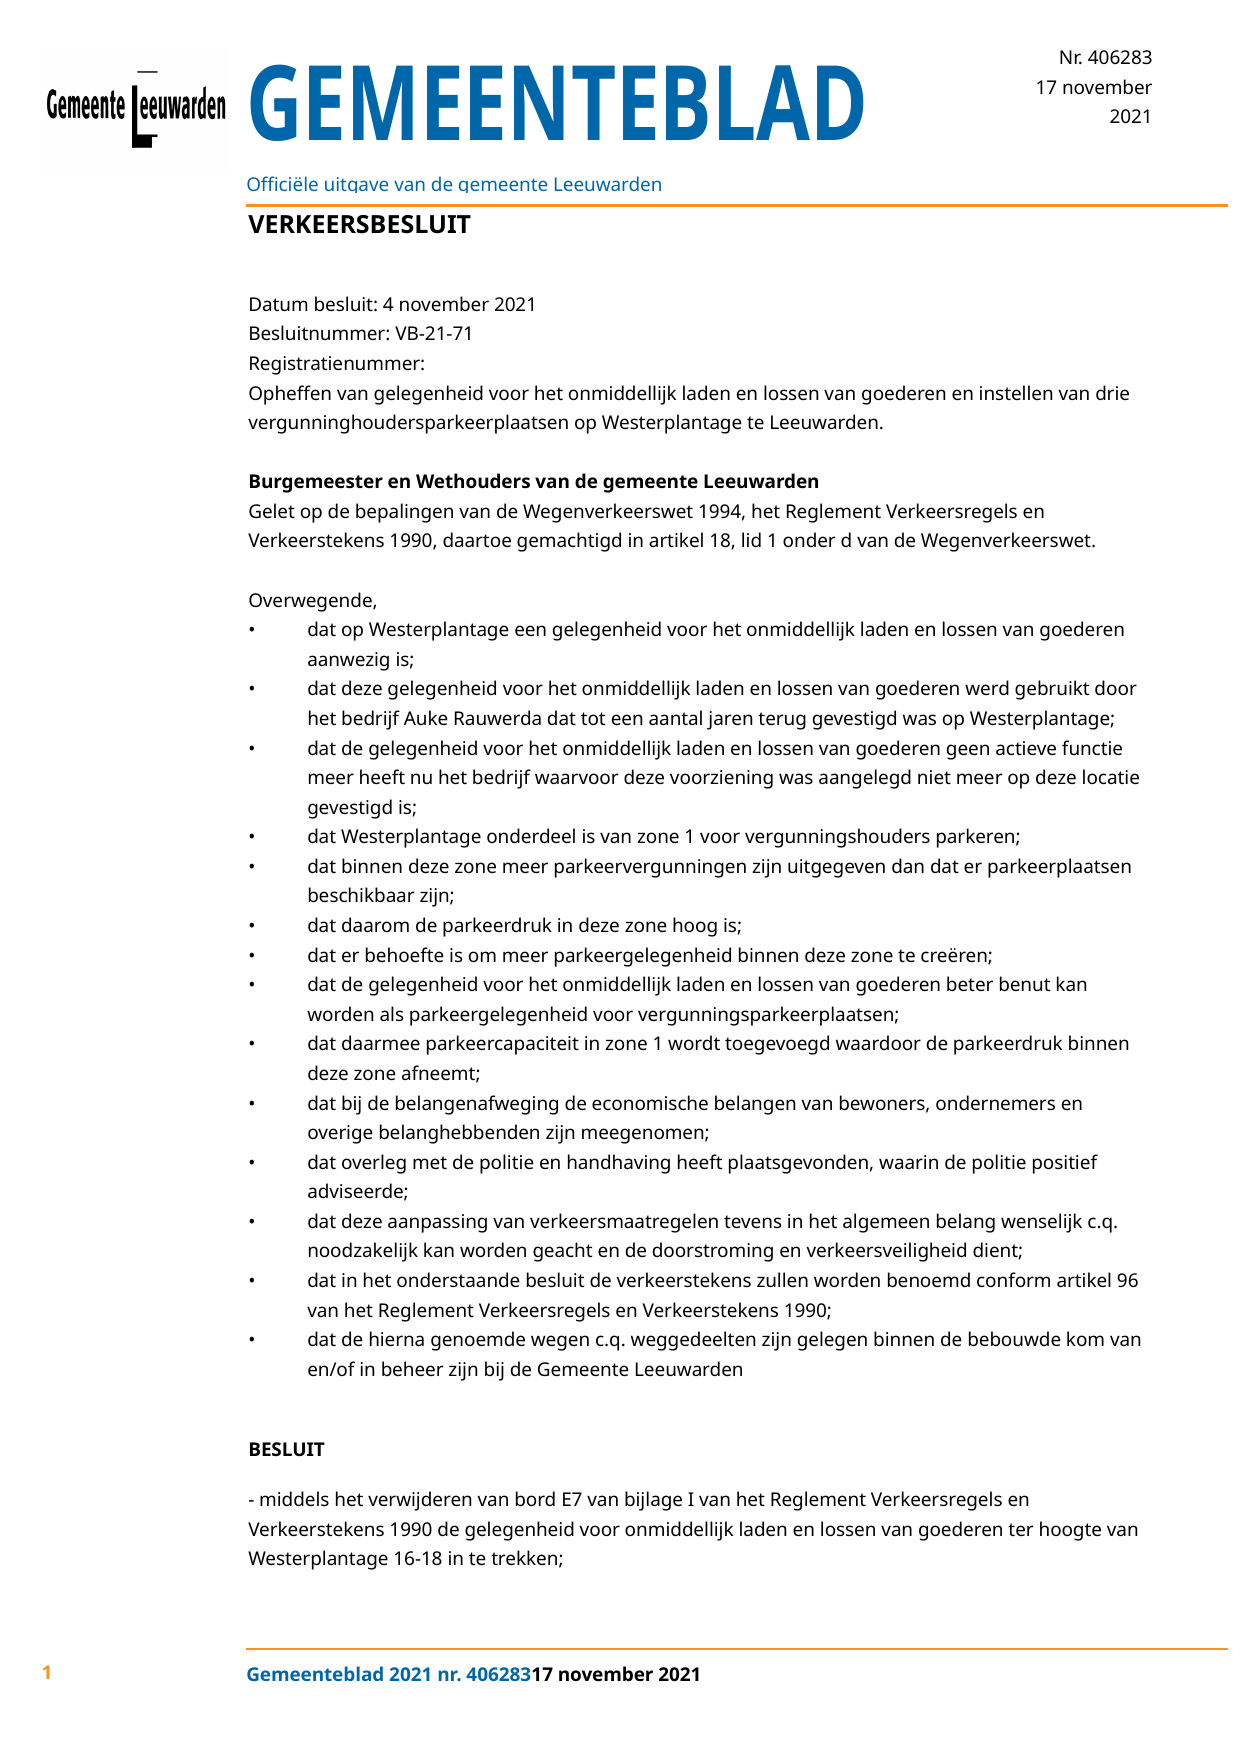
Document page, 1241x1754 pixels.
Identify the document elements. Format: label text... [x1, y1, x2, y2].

list dat bij de belangenafweging de economische belangen van bewoners, ondernemers en overige belanghebbenden zijn meegenomen; [248, 1090, 1152, 1145]
text Datum besluit: 4 november 2021 [248, 291, 1152, 317]
list dat de hierna genoemde wegen c.q. weggedeelten zijn gelegen binnen de bebouwde kom van en/of in beheer zijn bij de Gemeente Leeuwarden [248, 1326, 1152, 1382]
list dat daarmee parkeercapaciteit in zone 1 wordt toegevoegd waardoor de parkeerdruk binnen deze zone afneemt; [248, 1031, 1152, 1086]
picture [41, 47, 231, 172]
text Overwegende, [248, 587, 1152, 613]
text Gelet op de bepalingen van de Wegenverkeerswet 1994, het Reglement Verkeersregels en Verkeerstekens 1990, daartoe gemachtigd in artikel 18, lid 1 onder d van de Wegenverkeerswet. [248, 498, 1152, 553]
list dat deze aanpassing van verkeersmaatregelen tevens in het algemeen belang wenselijk c.q. noodzakelijk kan worden geacht en de doorstroming en verkeersveiligheid dient; [248, 1208, 1152, 1263]
list dat de gelegenheid voor het onmiddellijk laden en lossen van goederen beter benut kan worden als parkeergelegenheid voor vergunningsparkeerplaatsen; [248, 971, 1152, 1027]
list dat in het onderstaande besluit de verkeerstekens zullen worden benoemd conform artikel 96 van het Reglement Verkeersregels en Verkeerstekens 1990; [248, 1267, 1152, 1323]
list dat overleg met de politie en handhaving heeft plaatsgevonden, waarin de politie positief adviseerde; [248, 1149, 1152, 1204]
text BESLUIT [248, 1436, 1152, 1462]
list dat deze gelegenheid voor het onmiddellijk laden en lossen van goederen werd gebruikt door het bedrijf Auke Rauwerda dat tot een aantal jaren terug gevestigd was op Westerplantage; [248, 676, 1152, 731]
text Burgemeester en Wethouders van de gemeente Leeuwarden [248, 468, 1152, 494]
list dat op Westerplantage een gelegenheid voor het onmiddellijk laden en lossen van goederen aanwezig is; [248, 616, 1152, 672]
text - middels het verwijderen van bord E7 van bijlage I van het Reglement Verkeersregels en Verkeerstekens 1990 de gelegenheid voor onmiddellijk laden en lossen van goederen ter hoogte van Westerplantage 16-18 in te trekken; [248, 1486, 1152, 1571]
list dat Westerplantage onderdeel is van zone 1 voor vergunningshouders parkeren; [248, 823, 1152, 849]
text Besluitnummer: VB-21-71 [248, 321, 1152, 346]
text Opheffen van gelegenheid voor het onmiddellijk laden en lossen van goederen en instellen van drie vergunninghoudersparkeerplaatsen op Westerplantage te Leeuwarden. [248, 380, 1152, 435]
list dat binnen deze zone meer parkeervergunningen zijn uitgegeven dan dat er parkeerplaatsen beschikbaar zijn; [248, 853, 1152, 908]
list dat daarom de parkeerdruk in deze zone hoog is; [248, 912, 1152, 938]
text VERKEERSBESLUIT [248, 207, 1152, 241]
list dat de gelegenheid voor het onmiddellijk laden en lossen van goederen geen actieve functie meer heeft nu het bedrijf waarvoor deze voorziening was aangelegd niet meer op deze locatie gevestigd is; [248, 735, 1152, 820]
list dat er behoefte is om meer parkeergelegenheid binnen deze zone te creëren; [248, 942, 1152, 968]
text Registratienummer: [248, 350, 1152, 376]
